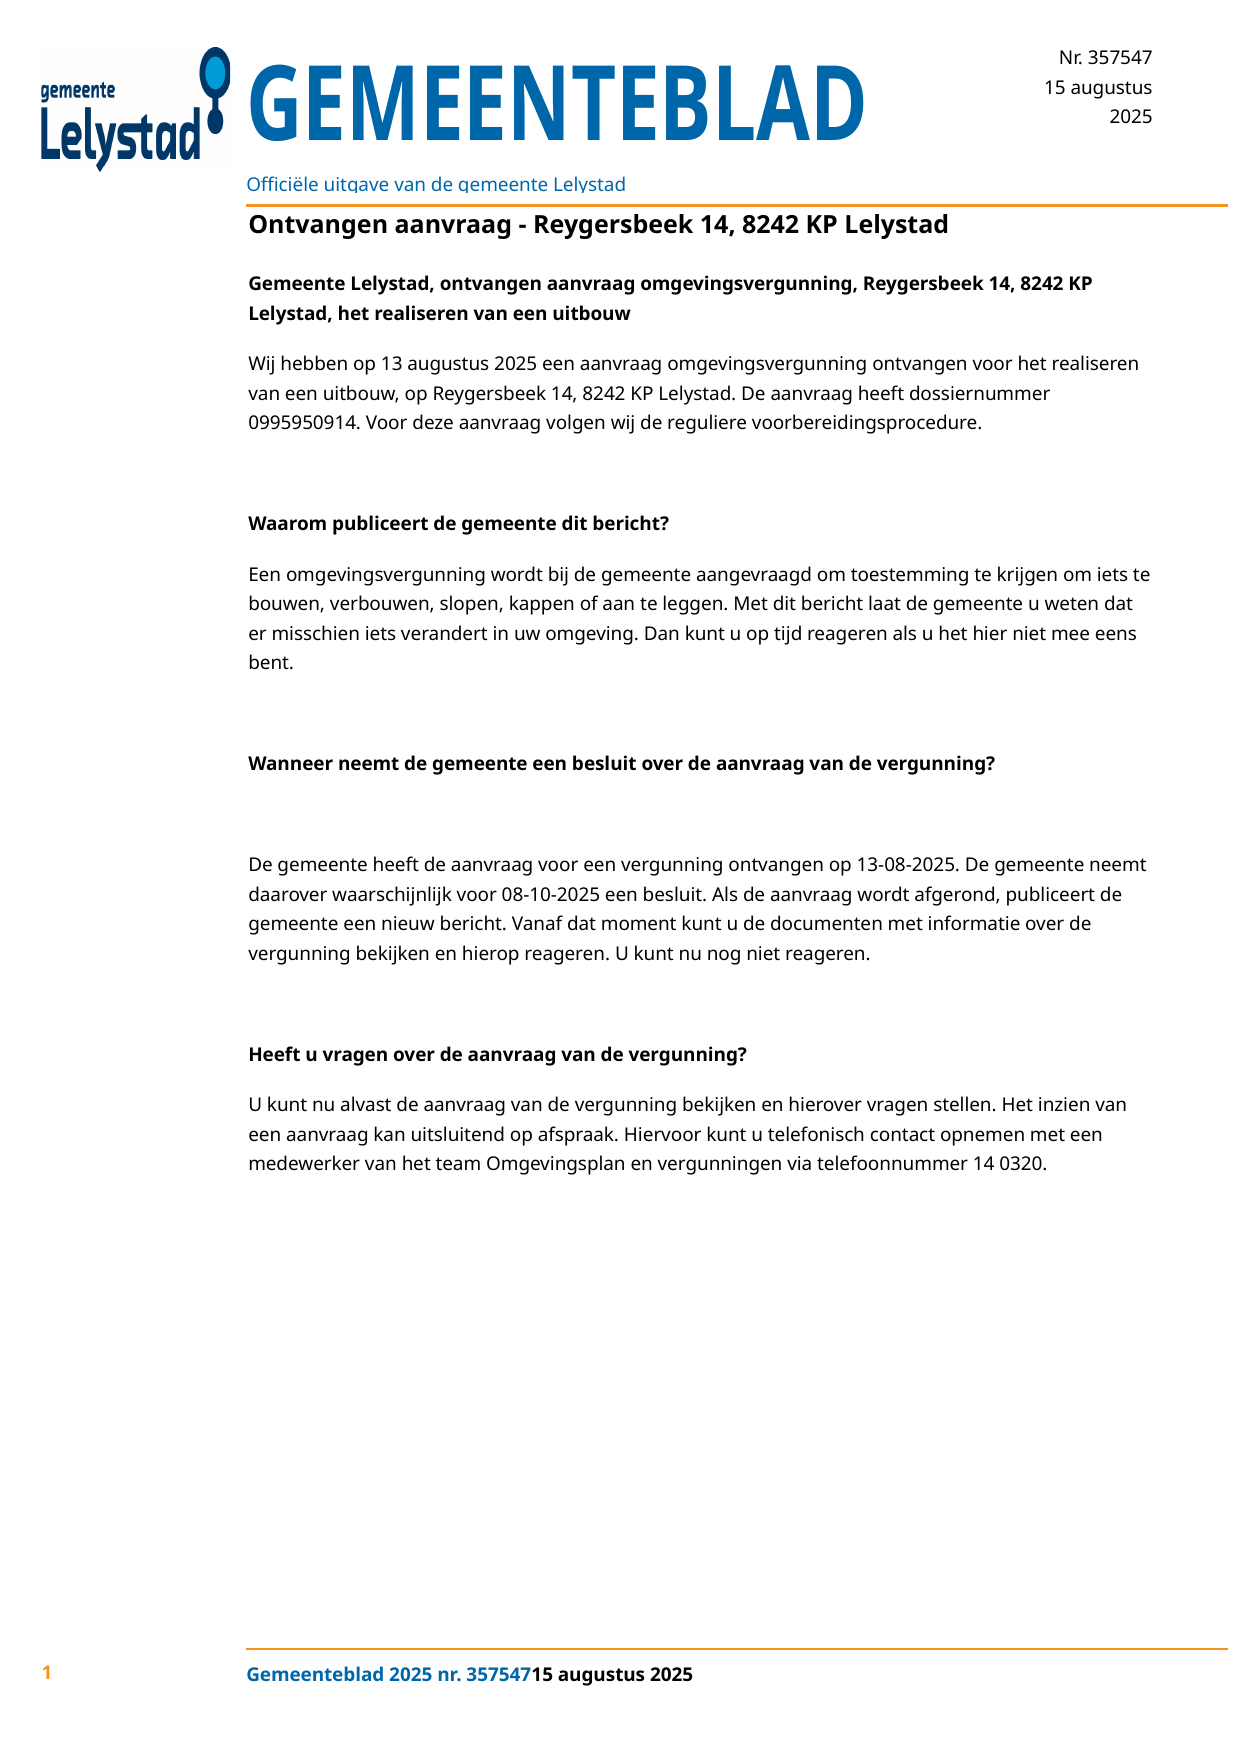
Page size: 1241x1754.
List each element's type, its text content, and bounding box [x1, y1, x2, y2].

text Wanneer neemt de gemeente een besluit over de aanvraag van de vergunning? [248, 750, 1152, 776]
text Heeft u vragen over de aanvraag van de vergunning? [248, 1041, 1152, 1066]
text U kunt nu alvast de aanvraag van de vergunning bekijken en hierover vragen stellen. Het inzien van een aanvraag kan uitsluitend op afspraak. Hiervoor kunt u telefonisch contact opnemen met een medewerker van het team Omgevingsplan en vergunningen via telefoonnummer 14 0320. [248, 1091, 1152, 1176]
text Ontvangen aanvraag - Reygersbeek 14, 8242 KP Lelystad [248, 207, 1152, 241]
text Wij hebben op 13 augustus 2025 een aanvraag omgevingsvergunning ontvangen voor het realiseren van een uitbouw, op Reygersbeek 14, 8242 KP Lelystad. De aanvraag heeft dossiernummer 0995950914. Voor deze aanvraag volgen wij de reguliere voorbereidingsprocedure. [248, 350, 1152, 435]
text Gemeente Lelystad, ontvangen aanvraag omgevingsvergunning, Reygersbeek 14, 8242 KP Lelystad, het realiseren van een uitbouw [248, 270, 1152, 326]
text Waarom publiceert de gemeente dit bericht? [248, 510, 1152, 536]
text De gemeente heeft de aanvraag voor een vergunning ontvangen op 13-08-2025. De gemeente neemt daarover waarschijnlijk voor 08-10-2025 een besluit. Als de aanvraag wordt afgerond, publiceert de gemeente een nieuw bericht. Vanaf dat moment kunt u de documenten met informatie over de vergunning bekijken en hierop reageren. U kunt nu nog niet reageren. [248, 851, 1152, 966]
text Een omgevingsvergunning wordt bij de gemeente aangevraagd om toestemming te krijgen om iets te bouwen, verbouwen, slopen, kappen of aan te leggen. Met dit bericht laat de gemeente u weten dat er misschien iets verandert in uw omgeving. Dan kunt u op tijd reageren als u het hier niet mee eens bent. [248, 561, 1152, 675]
picture [41, 47, 231, 172]
